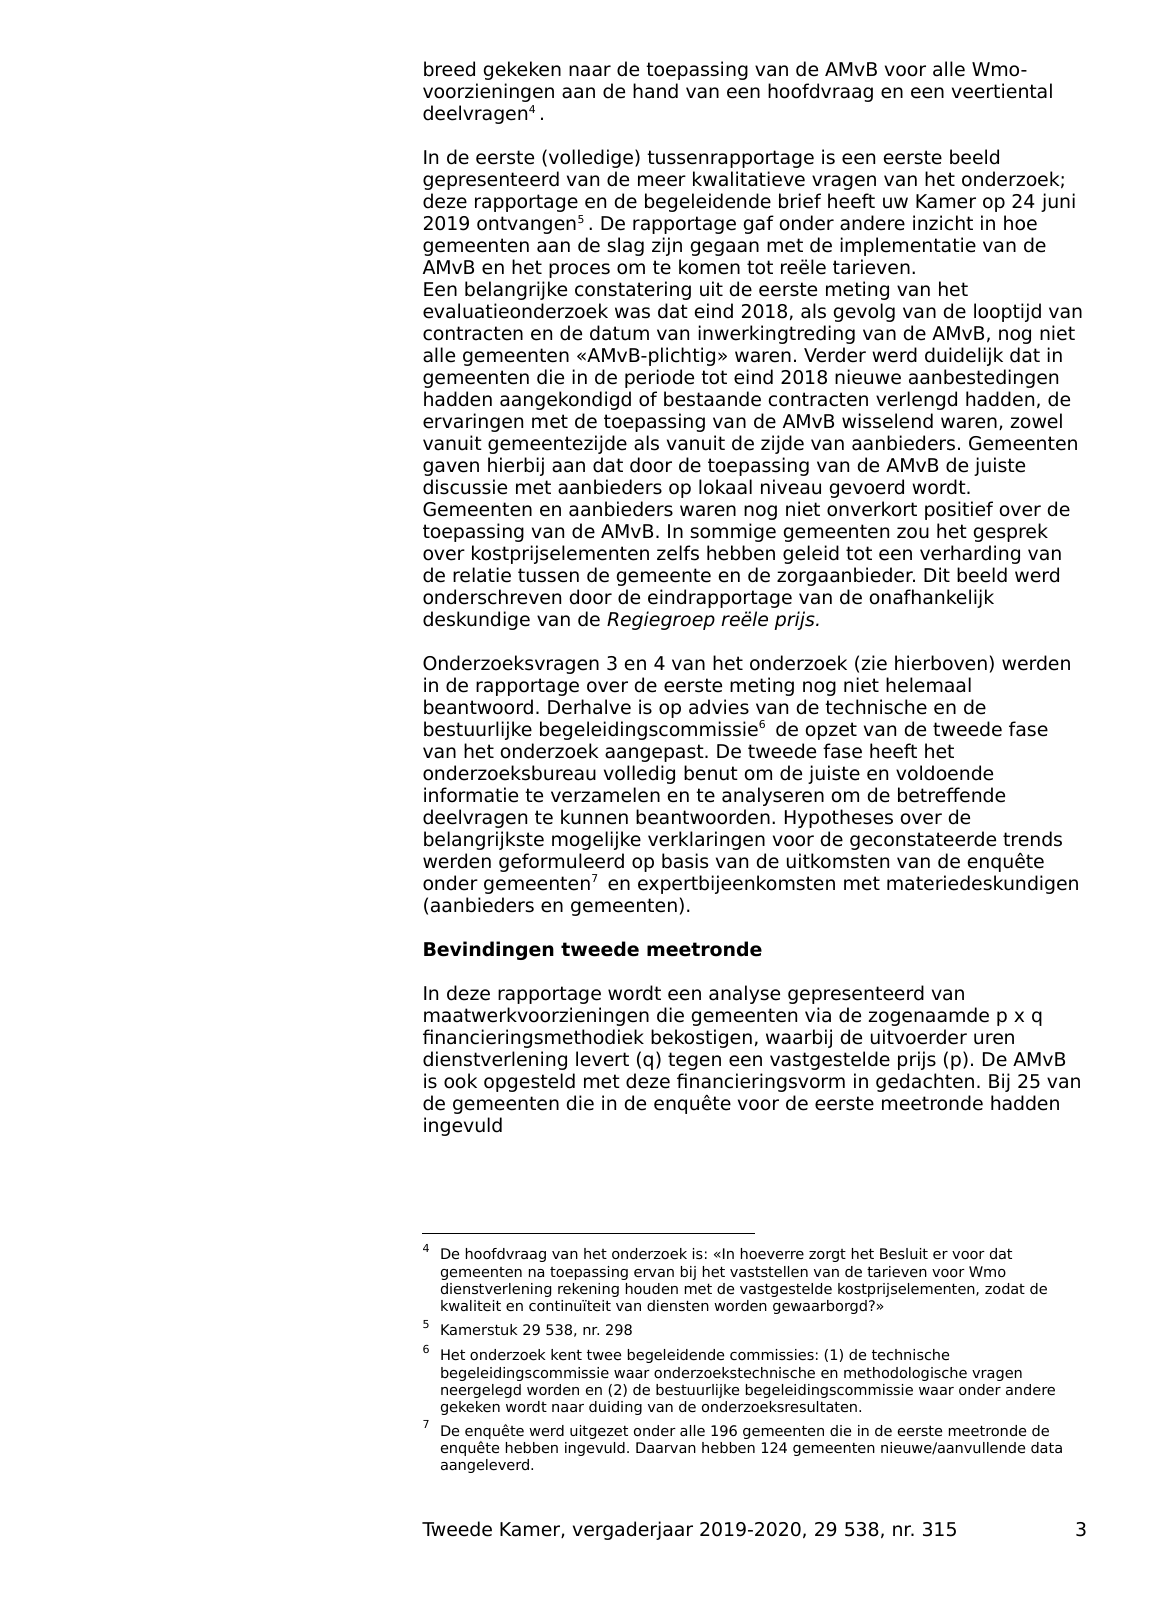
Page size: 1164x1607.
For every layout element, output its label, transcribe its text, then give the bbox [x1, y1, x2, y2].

text Het onderzoek kent twee begeleidende commissies: (1) de technische begeleidingscommissie waar onderzoekstechnische en methodologische vragen neergelegd worden en (2) de bestuurlijke begeleidingscommissie waar onder andere gekeken wordt naar duiding van de onderzoeksresultaten. [422, 1343, 1087, 1416]
text Kamerstuk 29 538, nr. 298 [422, 1318, 1087, 1340]
text In deze rapportage wordt een analyse gepresenteerd van maatwerkvoorzieningen die gemeenten via de zogenaamde p x q financieringsmethodiek bekostigen, waarbij de uitvoerder uren dienstverlening levert (q) tegen een vastgestelde prijs (p). De AMvB is ook opgesteld met deze financieringsvorm in gedachten. Bij 25 van de gemeenten die in de enquête voor de eerste meetronde hadden ingevuld [422, 983, 1087, 1137]
text De enquête werd uitgezet onder alle 196 gemeenten die in de eerste meetronde de enquête hebben ingevuld. Daarvan hebben 124 gemeenten nieuwe/aanvullende data aangeleverd. [422, 1418, 1087, 1474]
text De hoofdvraag van het onderzoek is: «In hoeverre zorgt het Besluit er voor dat gemeenten na toepassing ervan bij het vaststellen van de tarieven voor Wmo dienstverlening rekening houden met de vastgestelde kostprijselementen, zodat de kwaliteit en continuïteit van diensten worden gewaarborgd?» [422, 1242, 1087, 1315]
subtitle Bevindingen tweede meetronde [422, 939, 1087, 961]
text Een belangrijke constatering uit de eerste meting van het evaluatieonderzoek was dat eind 2018, als gevolg van de looptijd van contracten en de datum van inwerkingtreding van de AMvB, nog niet alle gemeenten «AMvB-plichtig» waren. Verder werd duidelijk dat in gemeenten die in de periode tot eind 2018 nieuwe aanbestedingen hadden aangekondigd of bestaande contracten verlengd hadden, de ervaringen met de toepassing van de AMvB wisselend waren, zowel vanuit gemeentezijde als vanuit de zijde van aanbieders. Gemeenten gaven hierbij aan dat door de toepassing van de AMvB de juiste discussie met aanbieders op lokaal niveau gevoerd wordt. Gemeenten en aanbieders waren nog niet onverkort positief over de toepassing van de AMvB. In sommige gemeenten zou het gesprek over kostprijselementen zelfs hebben geleid tot een verharding van de relatie tussen de gemeente en de zorgaanbieder. Dit beeld werd onderschreven door de eindrapportage van de onafhankelijk deskundige van de Regiegroep reële prijs. [422, 279, 1087, 631]
text In de eerste (volledige) tussenrapportage is een eerste beeld gepresenteerd van de meer kwalitatieve vragen van het onderzoek; deze rapportage en de begeleidende brief heeft uw Kamer op 24 juni 2019 ontvangen. De rapportage gaf onder andere inzicht in hoe gemeenten aan de slag zijn gegaan met de implementatie van de AMvB en het proces om te komen tot reële tarieven. [422, 147, 1087, 279]
text Onderzoeksvragen 3 en 4 van het onderzoek (zie hierboven) werden in de rapportage over de eerste meting nog niet helemaal beantwoord. Derhalve is op advies van de technische en de bestuurlijke begeleidingscommissie de opzet van de tweede fase van het onderzoek aangepast. De tweede fase heeft het onderzoeksbureau volledig benut om de juiste en voldoende informatie te verzamelen en te analyseren om de betreffende deelvragen te kunnen beantwoorden. Hypotheses over de belangrijkste mogelijke verklaringen voor de geconstateerde trends werden geformuleerd op basis van de uitkomsten van de enquête onder gemeenten en expertbijeenkomsten met materiedeskundigen (aanbieders en gemeenten). [422, 653, 1087, 917]
text breed gekeken naar de toepassing van de AMvB voor alle Wmo-voorzieningen aan de hand van een hoofdvraag en een veertiental deelvragen. [422, 59, 1087, 125]
